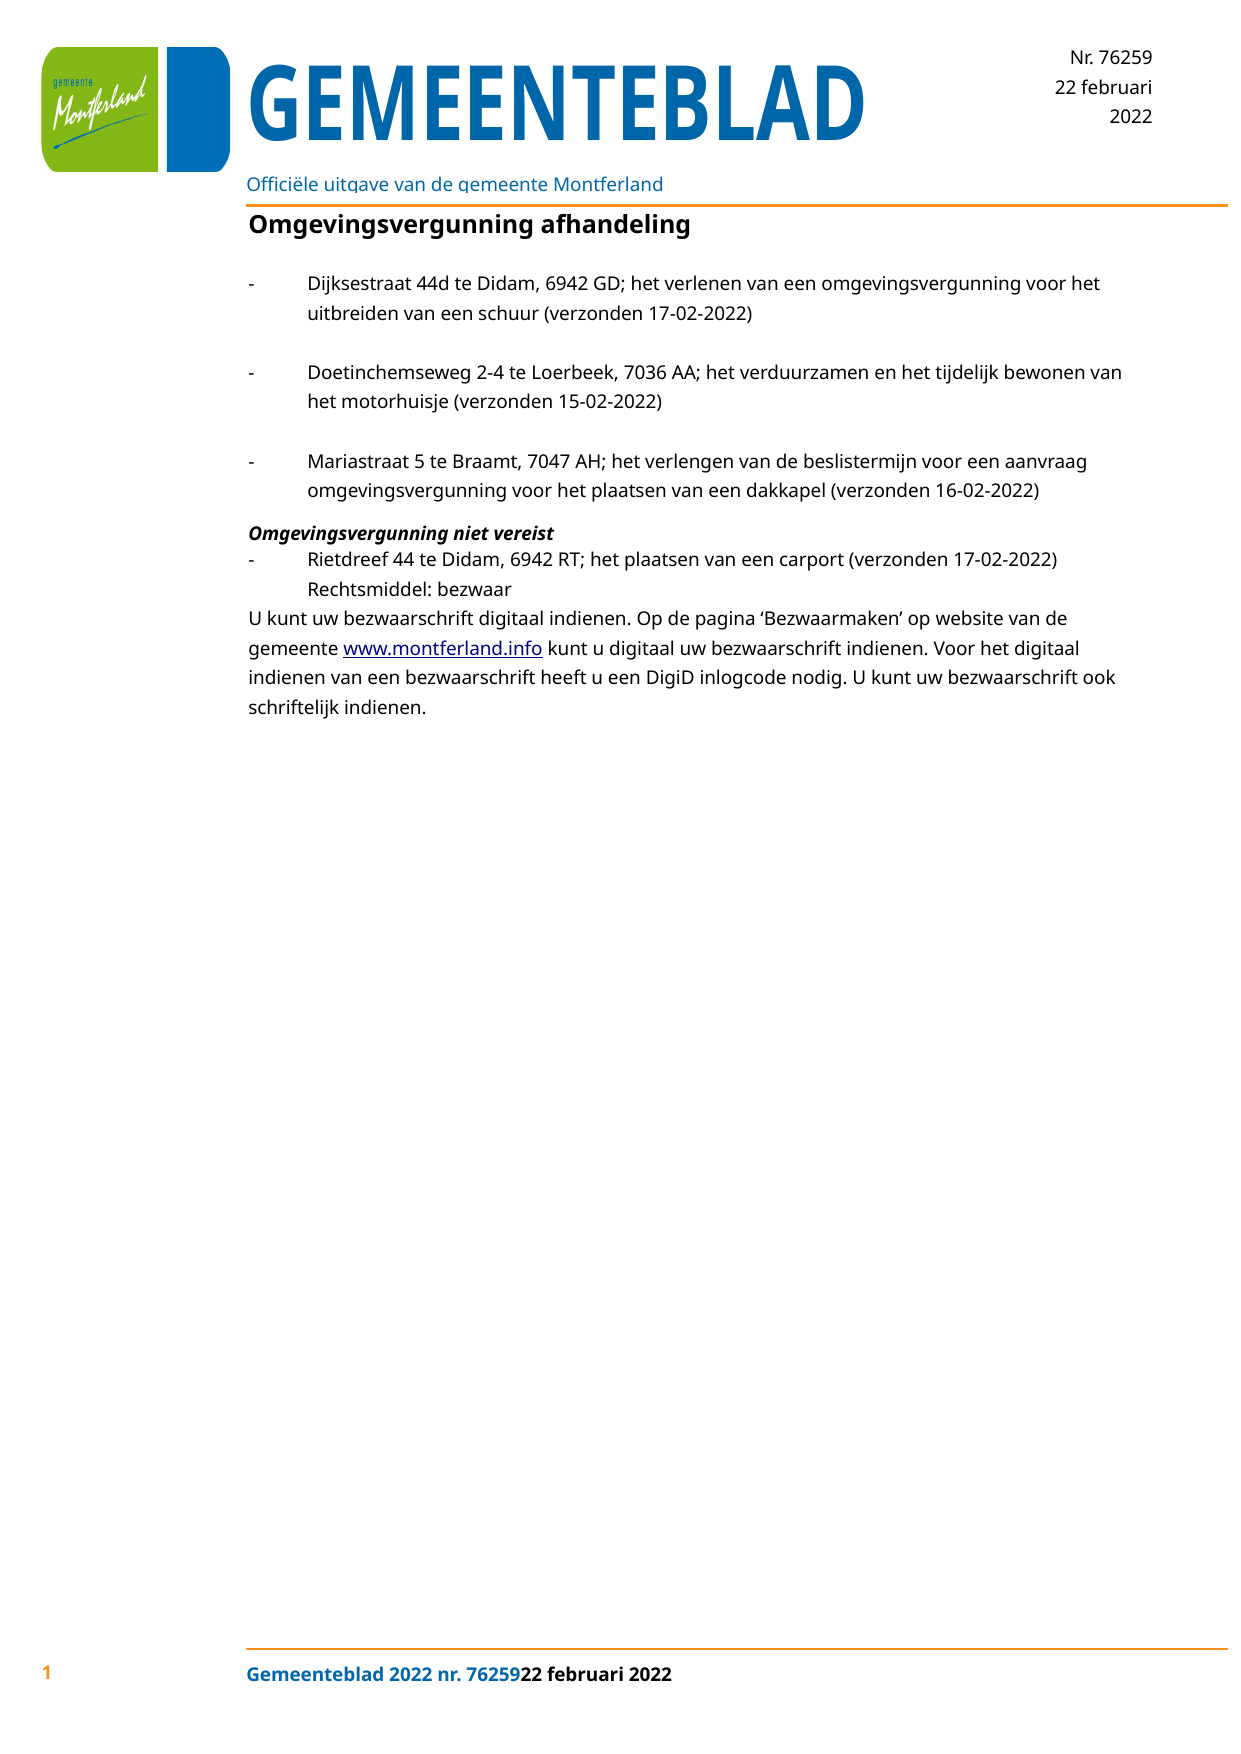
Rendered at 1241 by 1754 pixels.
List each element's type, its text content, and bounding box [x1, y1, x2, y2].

list Rietdreef 44 te Didam, 6942 RT; het plaatsen van een carport (verzonden 17-02-2022) Rechtsmiddel: bezwaar [248, 546, 1152, 602]
text Omgevingsvergunning afhandeling [248, 207, 1152, 241]
text U kunt uw bezwaarschrift digitaal indienen. Op de pagina ‘Bezwaarmaken’ op website van de gemeente www.montferland.info kunt u digitaal uw bezwaarschrift indienen. Voor het digitaal indienen van een bezwaarschrift heeft u een DigiD inlogcode nodig. U kunt uw bezwaarschrift ook schriftelijk indienen. [248, 605, 1152, 720]
picture [41, 47, 231, 172]
list Dijksestraat 44d te Didam, 6942 GD; het verlenen van een omgevingsvergunning voor het uitbreiden van een schuur (verzonden 17-02-2022) [248, 270, 1152, 326]
text Omgevingsvergunning niet vereist [248, 521, 1152, 546]
list Doetinchemseweg 2-4 te Loerbeek, 7036 AA; het verduurzamen en het tijdelijk bewonen van het motorhuisje (verzonden 15-02-2022) [248, 359, 1152, 414]
list Mariastraat 5 te Braamt, 7047 AH; het verlengen van de beslistermijn voor een aanvraag omgevingsvergunning voor het plaatsen van een dakkapel (verzonden 16-02-2022) [248, 448, 1152, 503]
